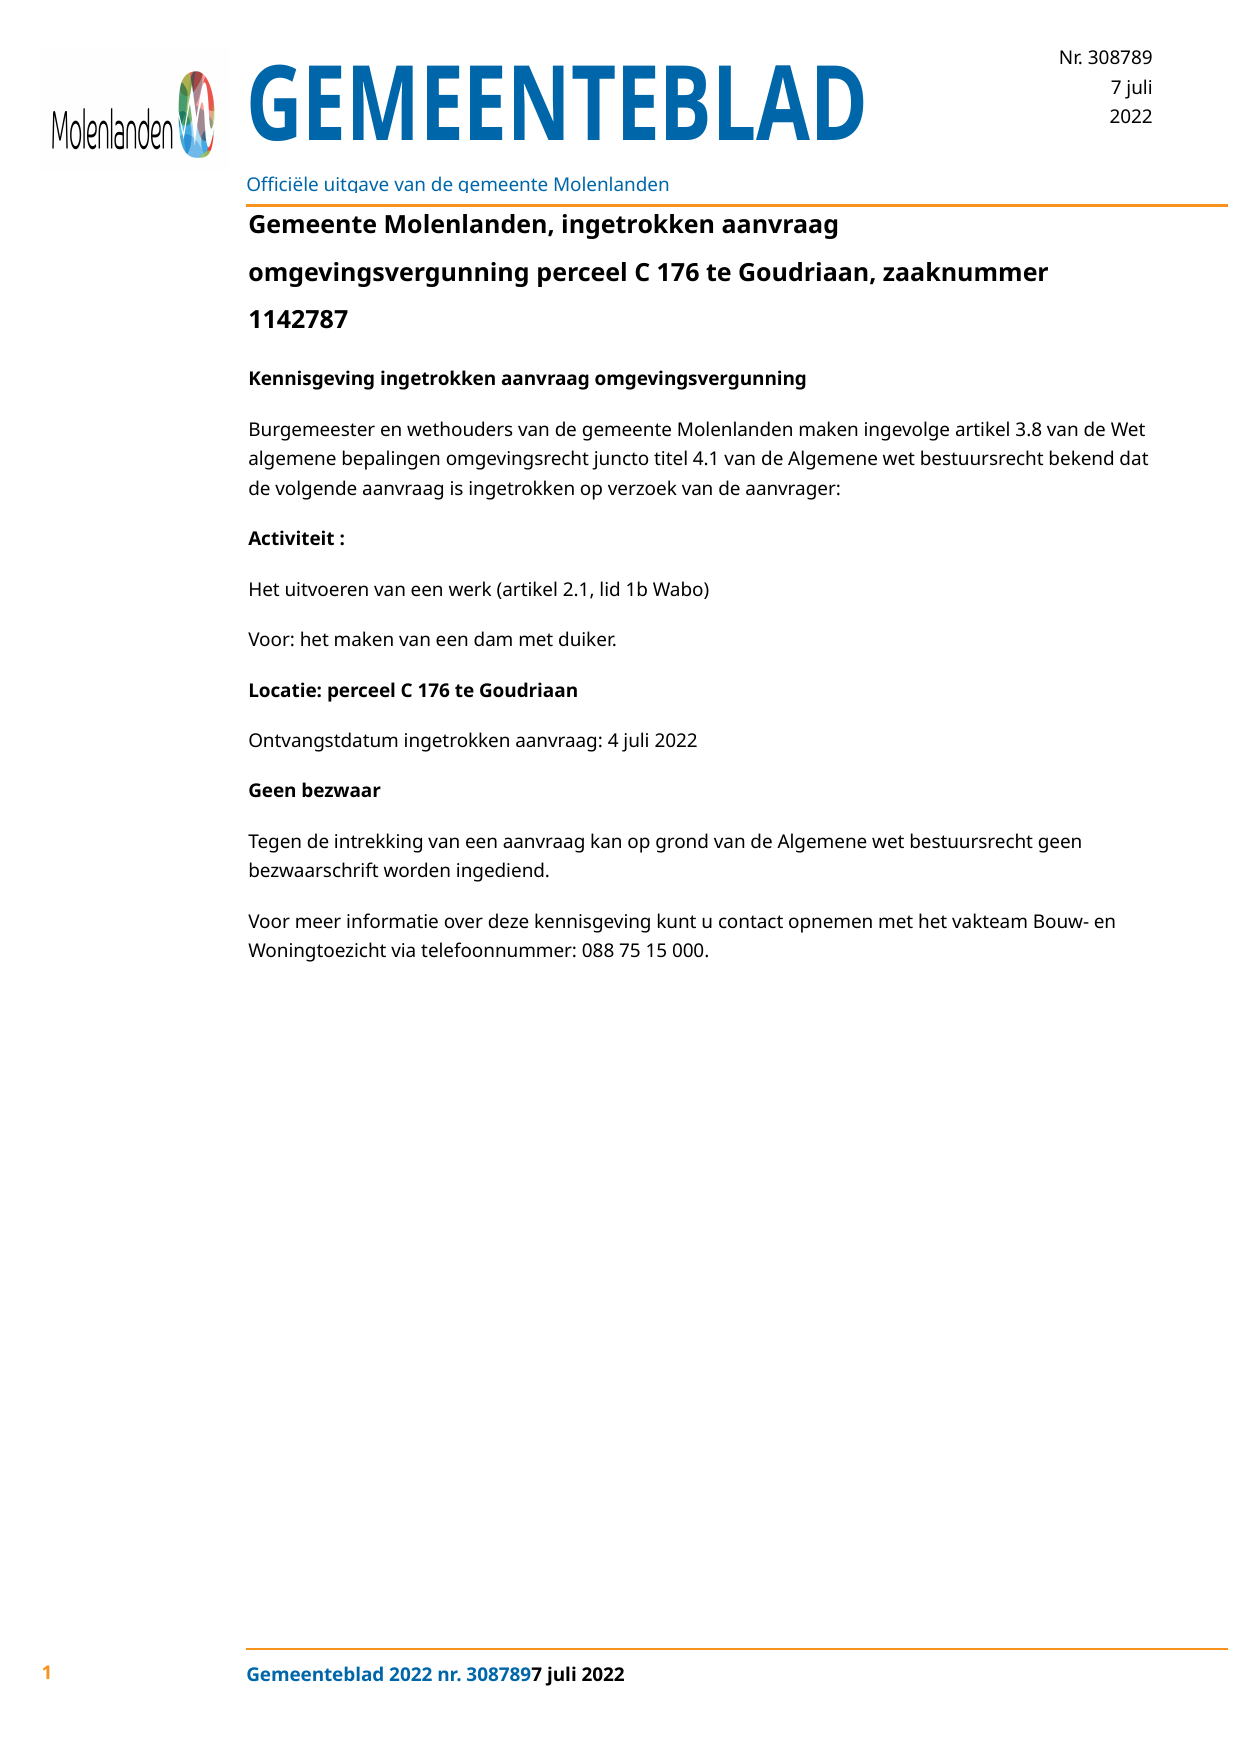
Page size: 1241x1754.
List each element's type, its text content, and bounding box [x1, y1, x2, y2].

text Tegen de intrekking van een aanvraag kan op grond van de Algemene wet bestuursrecht geen bezwaarschrift worden ingediend. [248, 828, 1152, 883]
text Geen bezwaar [248, 778, 1152, 803]
text Activiteit : [248, 526, 1152, 551]
text Burgemeester en wethouders van de gemeente Molenlanden maken ingevolge artikel 3.8 van de Wet algemene bepalingen omgevingsrecht juncto titel 4.1 van de Algemene wet bestuursrecht bekend dat de volgende aanvraag is ingetrokken op verzoek van de aanvrager: [248, 416, 1152, 501]
text Gemeente Molenlanden, ingetrokken aanvraag omgevingsvergunning perceel C 176 te Goudriaan, zaaknummer 1142787 [248, 207, 1152, 336]
text Locatie: perceel C 176 te Goudriaan [248, 677, 1152, 702]
text Voor meer informatie over deze kennisgeving kunt u contact opnemen met het vakteam Bouw- en Woningtoezicht via telefoonnummer: 088 75 15 000. [248, 908, 1152, 963]
text Het uitvoeren van een werk (artikel 2.1, lid 1b Wabo) [248, 576, 1152, 602]
text Kennisgeving ingetrokken aanvraag omgevingsvergunning [248, 366, 1152, 391]
text Voor: het maken van een dam met duiker. [248, 626, 1152, 652]
text Ontvangstdatum ingetrokken aanvraag: 4 juli 2022 [248, 727, 1152, 753]
picture [41, 47, 231, 172]
